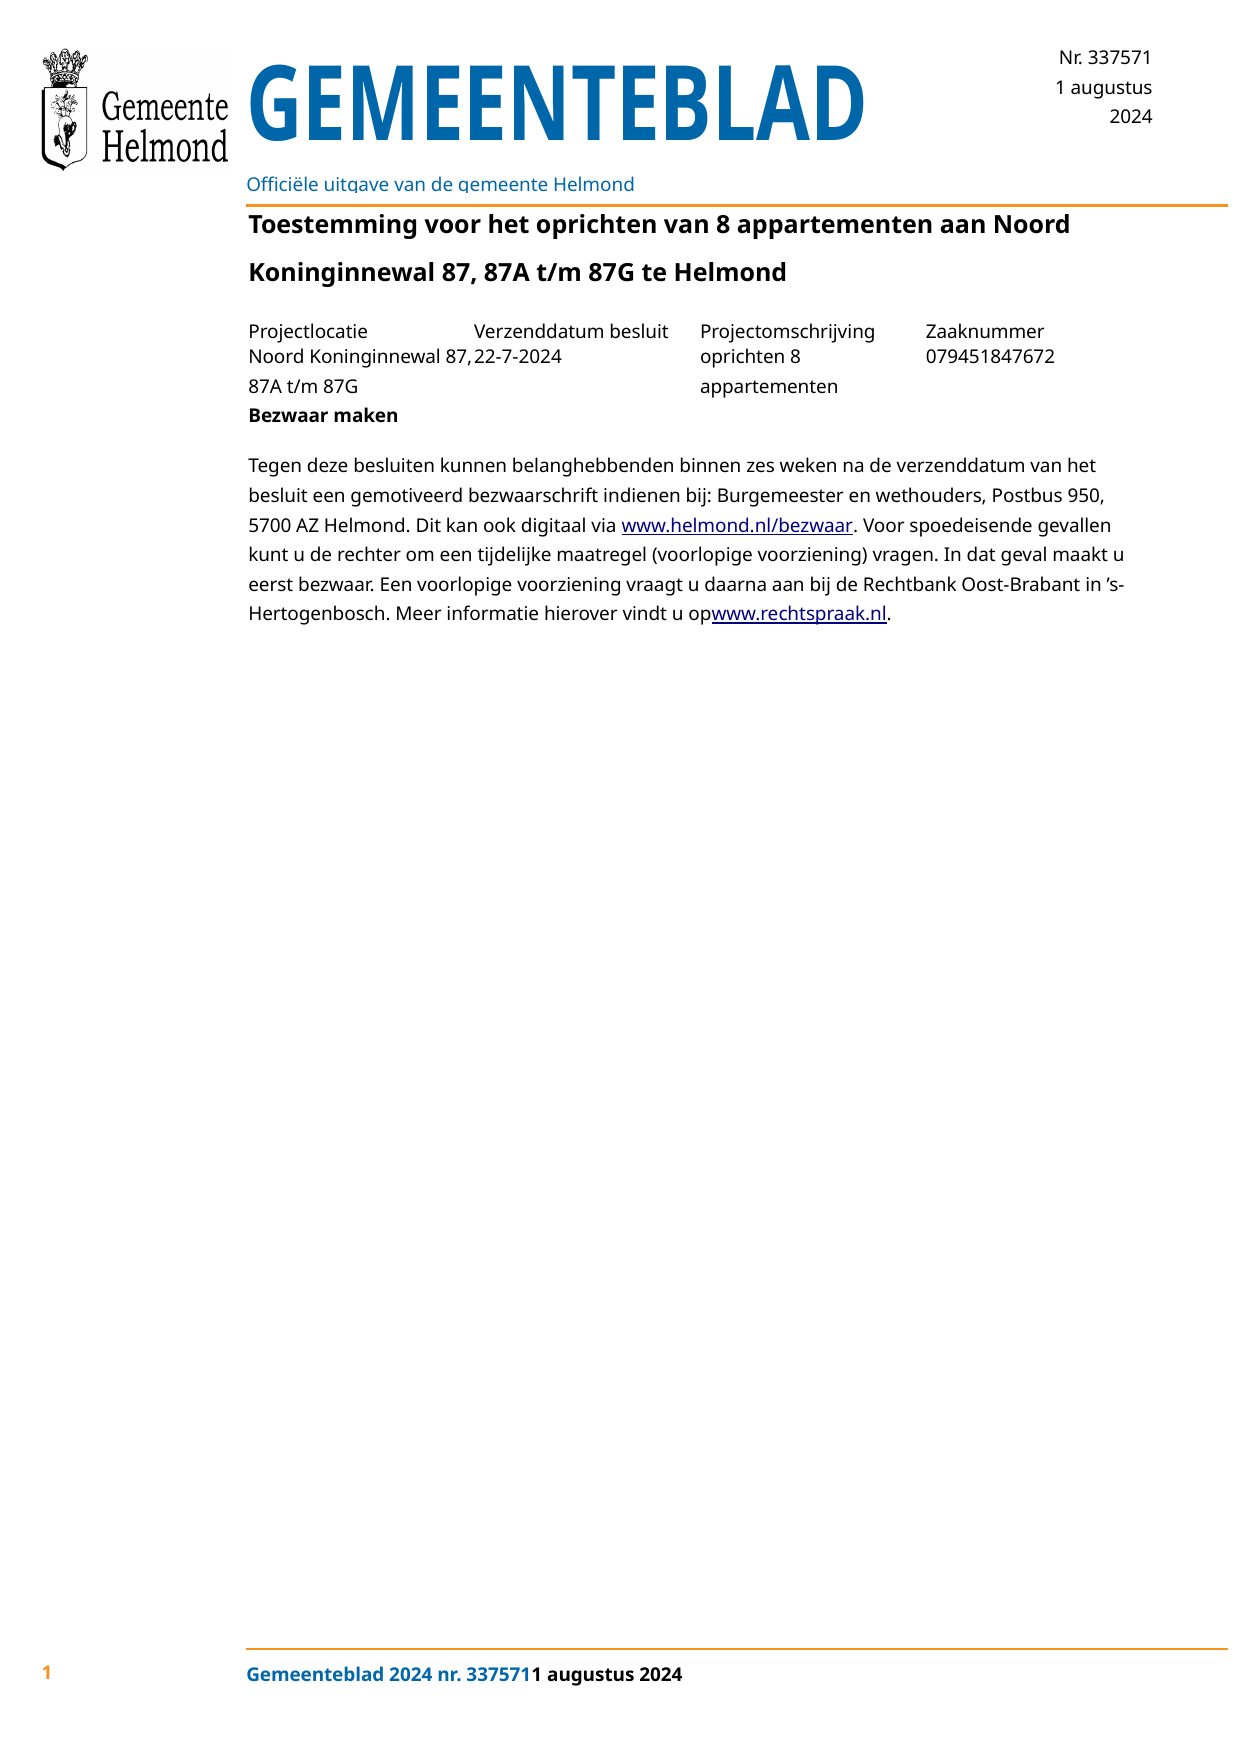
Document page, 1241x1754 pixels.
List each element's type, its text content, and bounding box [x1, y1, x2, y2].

table_cell Noord Koninginnewal 87, 87A t/m 87G [248, 344, 474, 399]
table_header Zaaknummer [926, 318, 1152, 344]
table_header Projectomschrijving [700, 318, 926, 344]
table_cell 079451847672 [926, 344, 1152, 399]
text Bezwaar maken [248, 402, 1152, 428]
table_cell oprichten 8 appartementen [700, 344, 926, 399]
picture [41, 47, 231, 172]
table_cell 22-7-2024 [474, 344, 700, 399]
table_header Projectlocatie [248, 318, 474, 344]
text Toestemming voor het oprichten van 8 appartementen aan Noord Koninginnewal 87, 87A t/m 87G te Helmond [248, 207, 1152, 288]
text Tegen deze besluiten kunnen belanghebbenden binnen zes weken na de verzenddatum van het besluit een gemotiveerd bezwaarschrift indienen bij: Burgemeester en wethouders, Postbus 950, 5700 AZ Helmond. Dit kan ook digitaal via www.helmond.nl/bezwaar. Voor spoedeisende gevallen kunt u de rechter om een tijdelijke maatregel (voorlopige voorziening) vragen. In dat geval maakt u eerst bezwaar. Een voorlopige voorziening vraagt u daarna aan bij de Rechtbank Oost-Brabant in ’s-Hertogenbosch. Meer informatie hierover vindt u opwww.rechtspraak.nl. [248, 453, 1152, 626]
table_header Verzenddatum besluit [474, 318, 700, 344]
